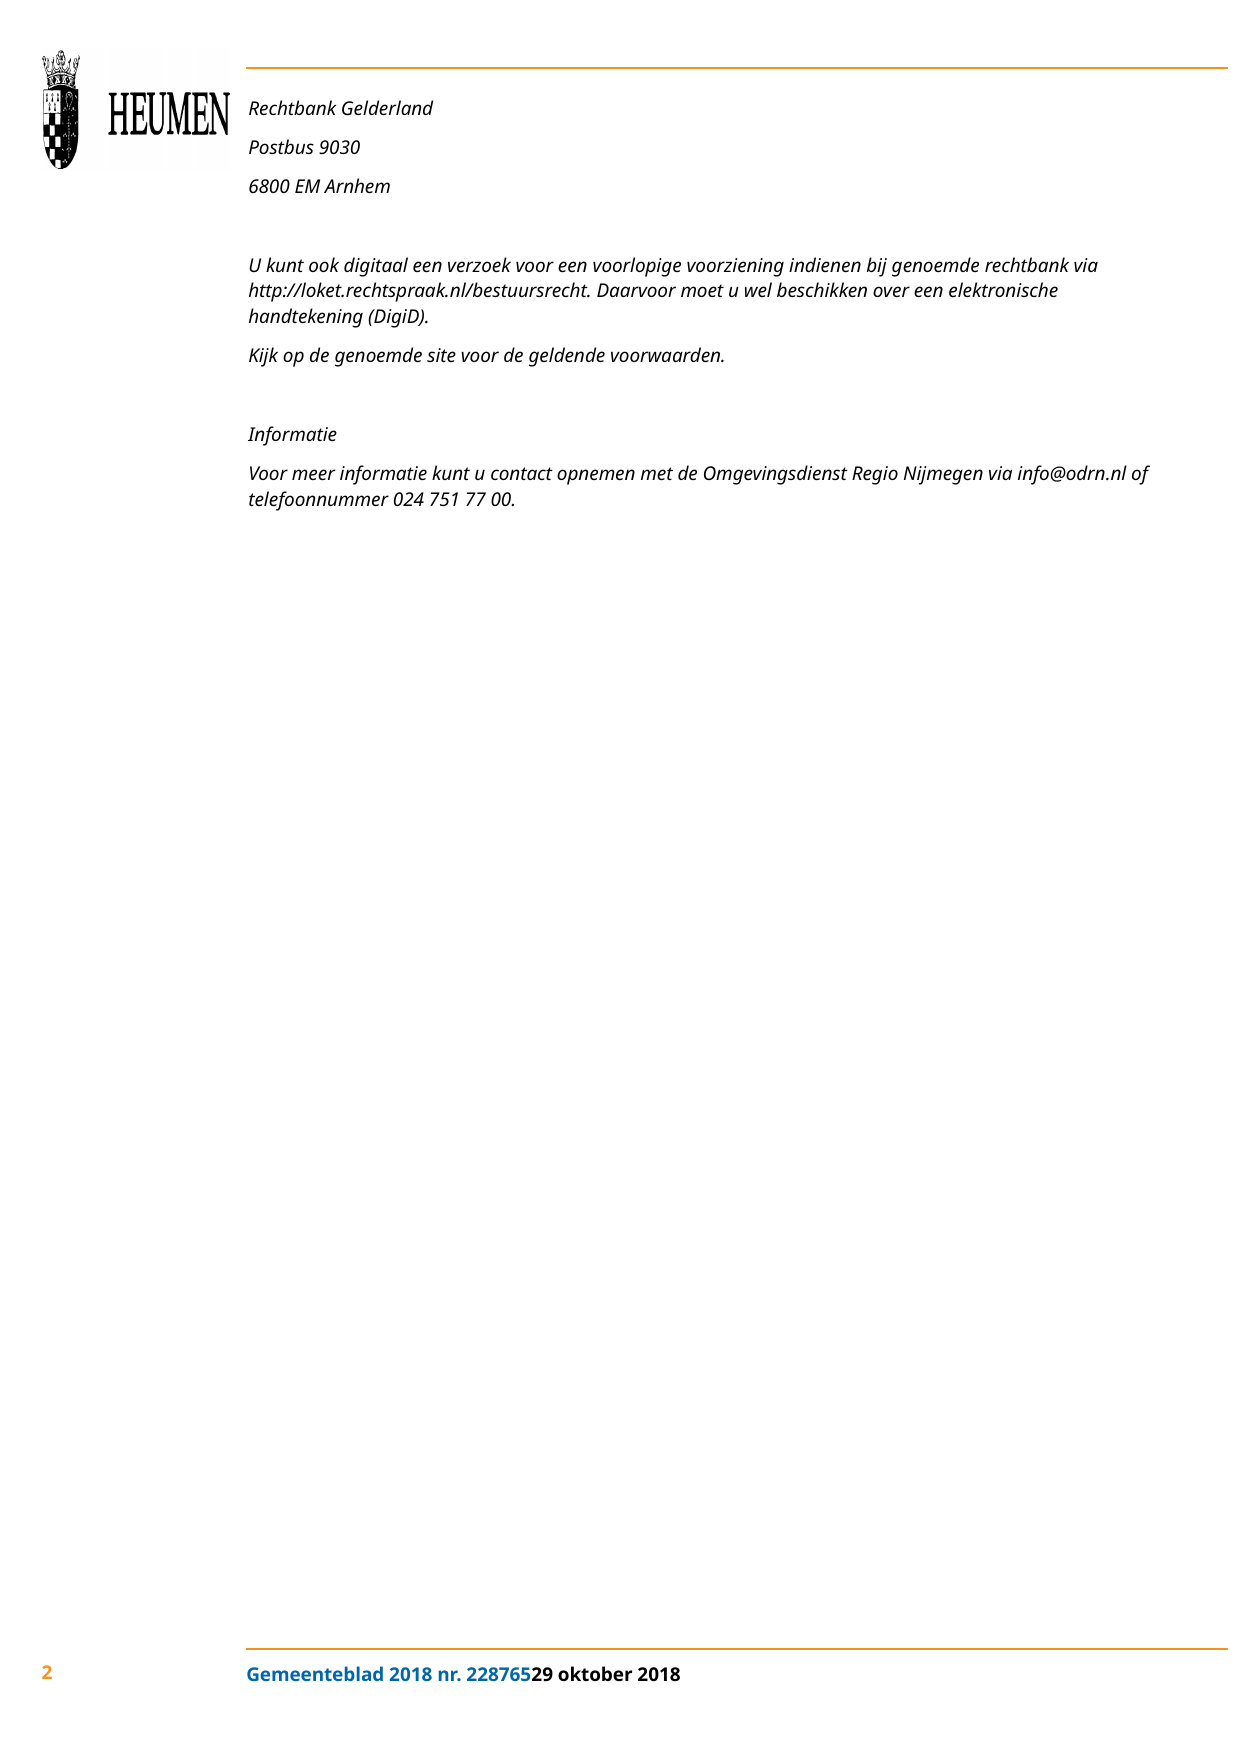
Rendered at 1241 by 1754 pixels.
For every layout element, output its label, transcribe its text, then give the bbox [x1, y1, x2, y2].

text Postbus 9030 [248, 134, 1152, 160]
text Voor meer informatie kunt u contact opnemen met de Omgevingsdienst Regio Nijmegen via info@odrn.nl of telefoonnummer 024 751 77 00. [248, 460, 1152, 512]
text U kunt ook digitaal een verzoek voor een voorlopige voorziening indienen bij genoemde rechtbank via http://loket.rechtspraak.nl/bestuursrecht. Daarvoor moet u wel beschikken over een elektronische handtekening (DigiD). [248, 252, 1152, 329]
text Kijk op de genoemde site voor de geldende voorwaarden. [248, 343, 1152, 368]
text Rechtbank Gelderland [248, 95, 1152, 121]
text 6800 EM Arnhem [248, 173, 1152, 199]
text Informatie [248, 421, 1152, 447]
picture [41, 47, 231, 172]
